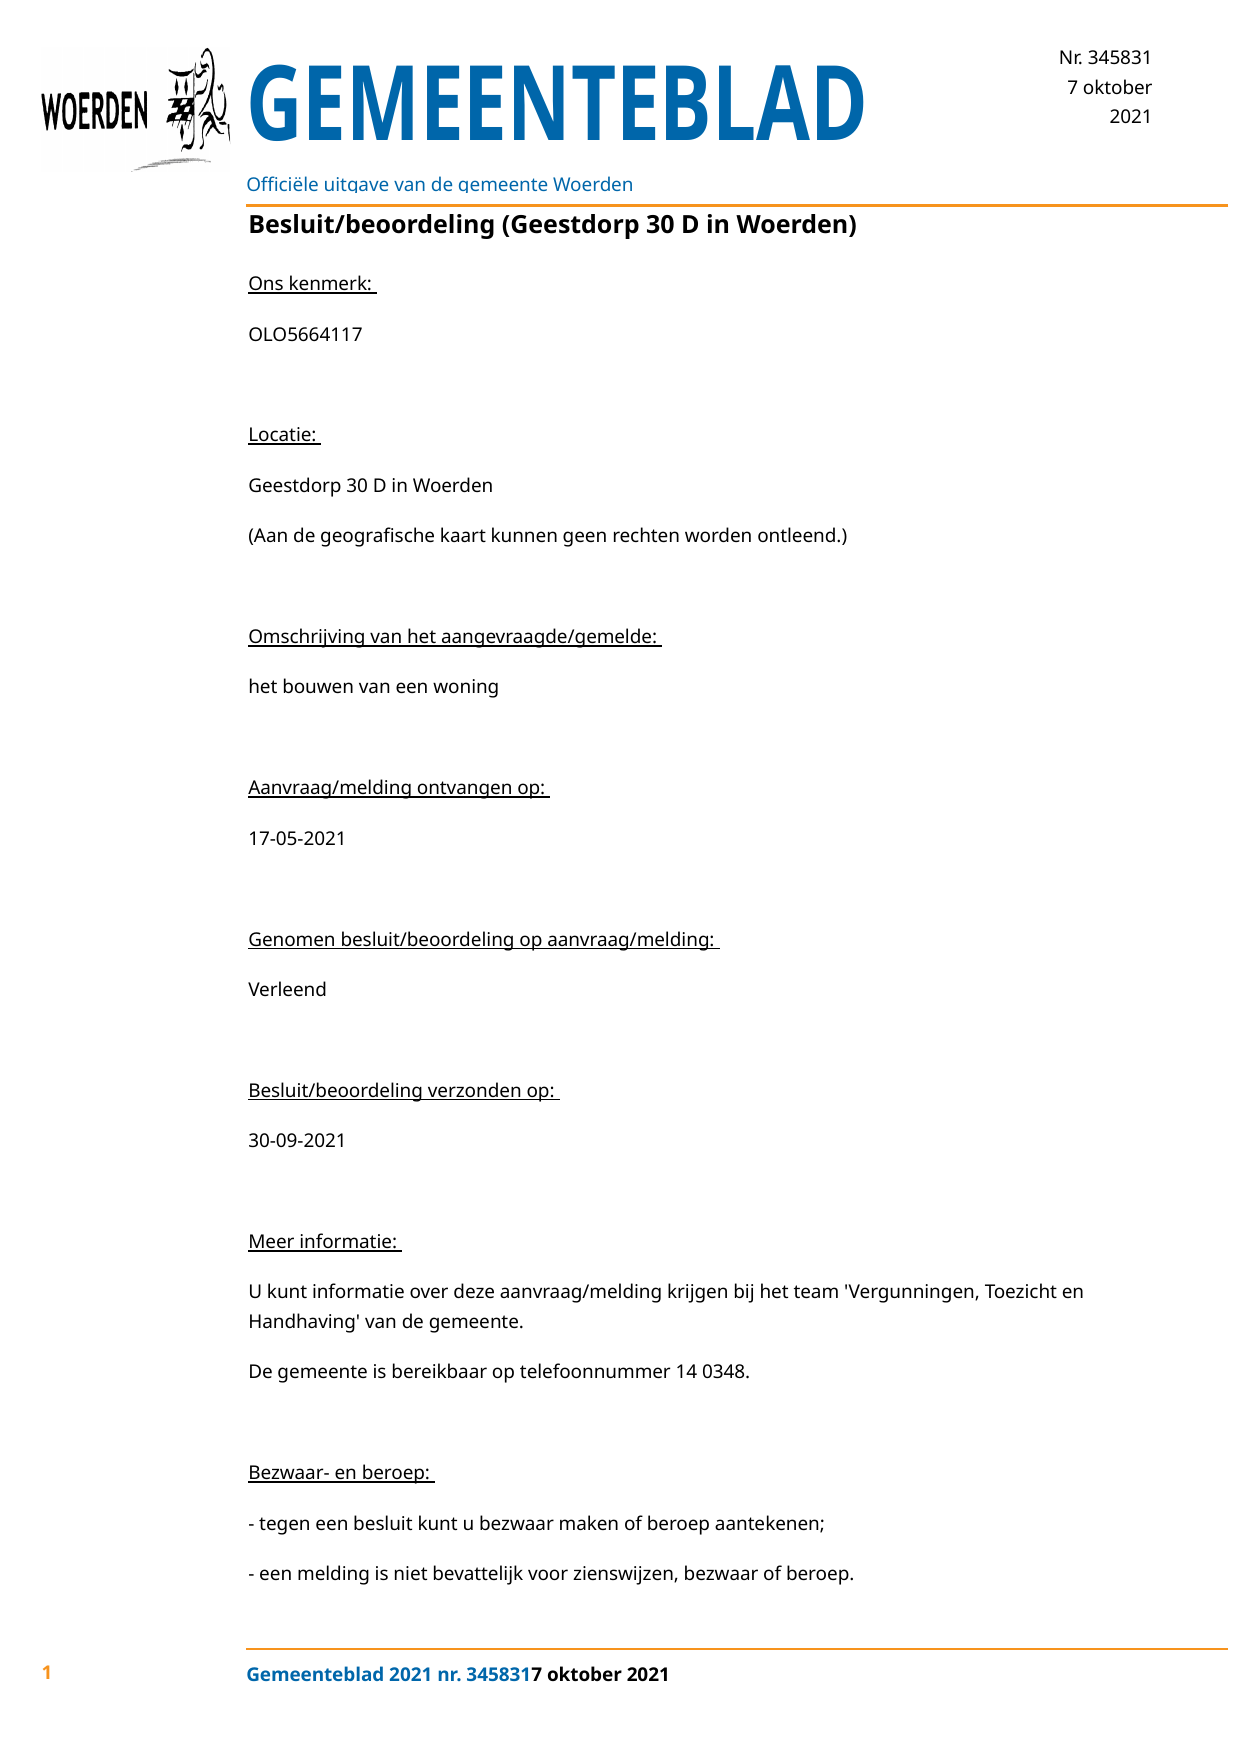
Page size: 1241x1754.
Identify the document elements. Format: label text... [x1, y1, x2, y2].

text Verleend [248, 976, 1152, 1002]
text Bezwaar- en beroep: [248, 1459, 1152, 1485]
text Besluit/beoordeling (Geestdorp 30 D in Woerden) [248, 207, 1152, 241]
text het bouwen van een woning [248, 674, 1152, 699]
text - een melding is niet bevattelijk voor zienswijzen, bezwaar of beroep. [248, 1560, 1152, 1586]
text Geestdorp 30 D in Woerden [248, 472, 1152, 498]
text (Aan de geografische kaart kunnen geen rechten worden ontleend.) [248, 522, 1152, 548]
text Besluit/beoordeling verzonden op: [248, 1077, 1152, 1103]
text De gemeente is bereikbaar op telefoonnummer 14 0348. [248, 1359, 1152, 1384]
text 30-09-2021 [248, 1127, 1152, 1153]
text OLO5664117 [248, 321, 1152, 346]
text 17-05-2021 [248, 825, 1152, 851]
text Aanvraag/melding ontvangen op: [248, 774, 1152, 800]
text U kunt informatie over deze aanvraag/melding krijgen bij het team 'Vergunningen, Toezicht en Handhaving' van de gemeente. [248, 1279, 1152, 1334]
text - tegen een besluit kunt u bezwaar maken of beroep aantekenen; [248, 1510, 1152, 1536]
picture [41, 47, 231, 172]
text Meer informatie: [248, 1228, 1152, 1254]
text Locatie: [248, 422, 1152, 447]
text Ons kenmerk: [248, 270, 1152, 296]
text Omschrijving van het aangevraagde/gemelde: [248, 623, 1152, 649]
text Genomen besluit/beoordeling op aanvraag/melding: [248, 926, 1152, 951]
